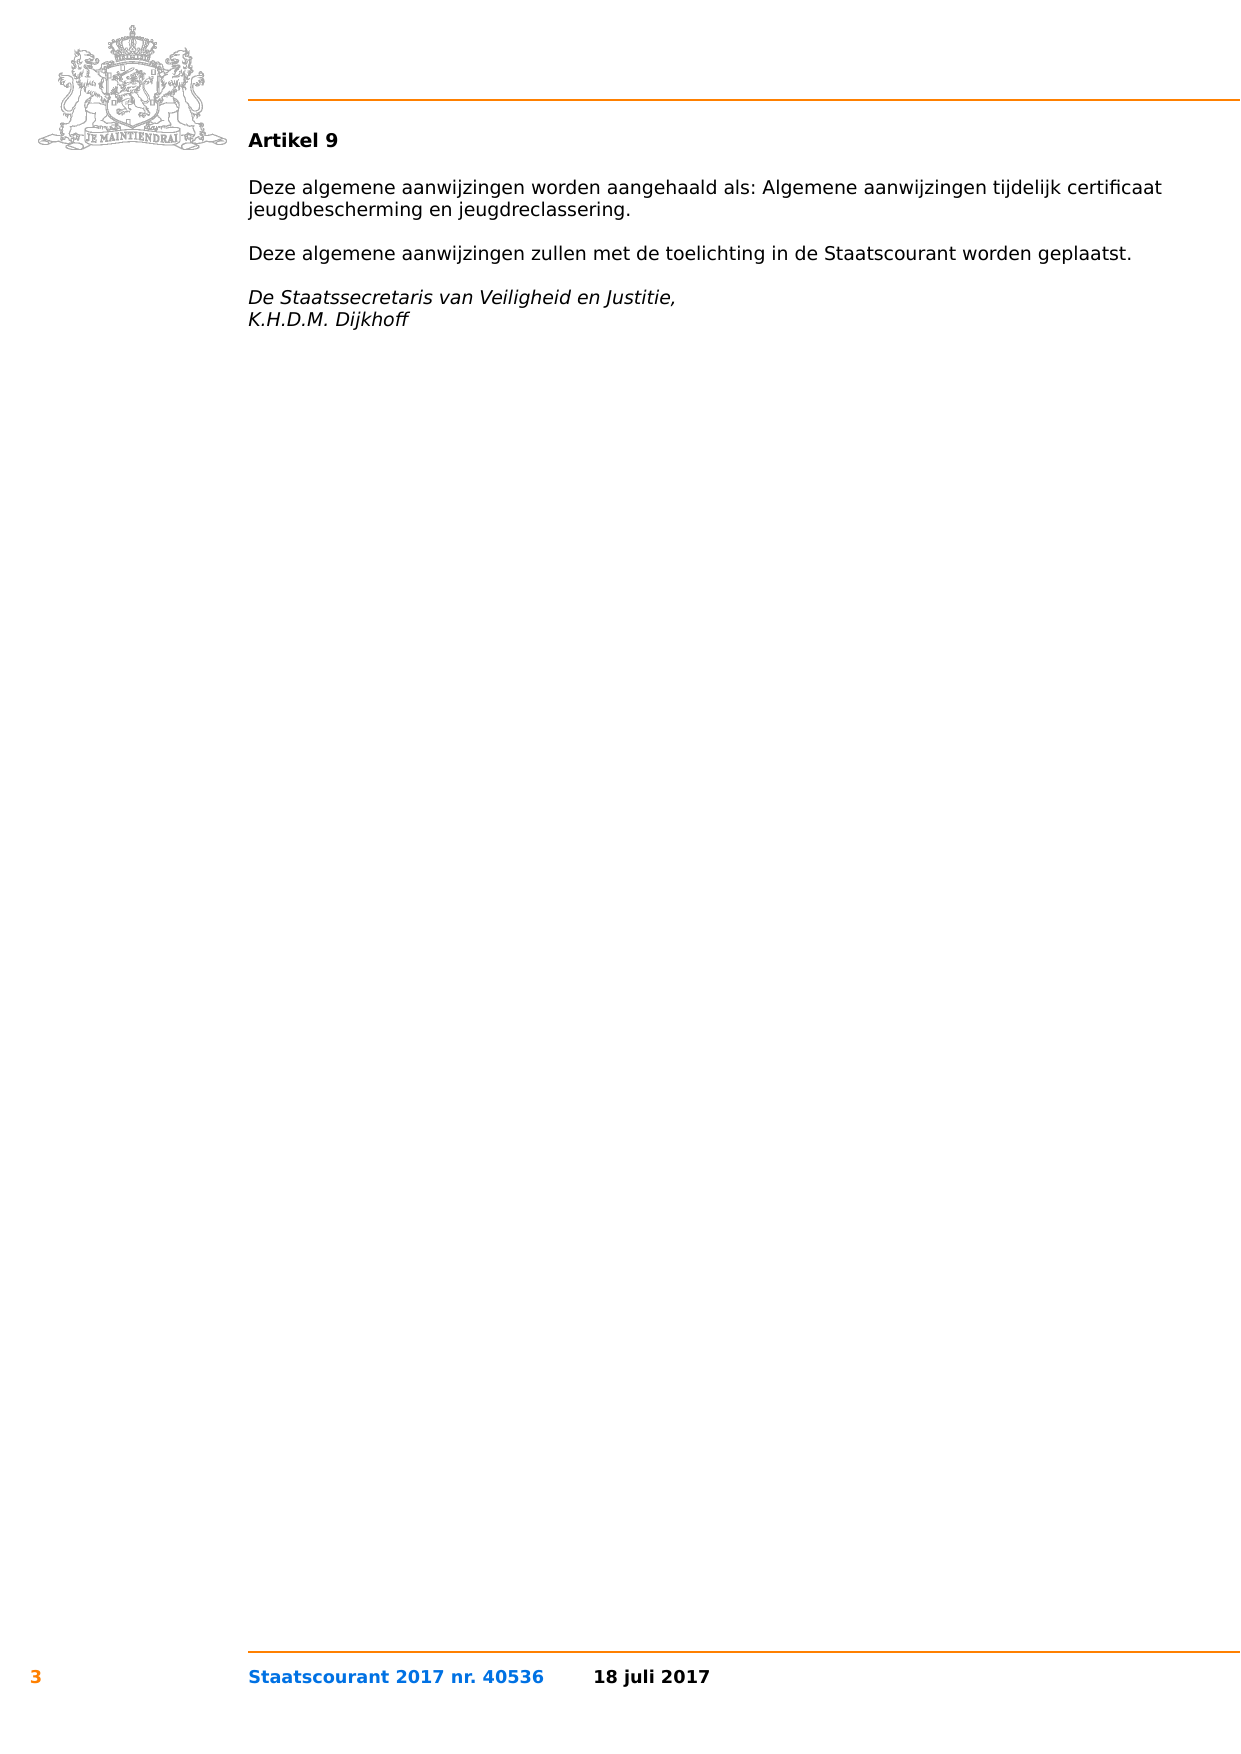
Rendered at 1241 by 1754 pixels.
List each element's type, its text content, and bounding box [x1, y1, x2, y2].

subtitle Artikel 9 [248, 130, 1163, 152]
text Deze algemene aanwijzingen worden aangehaald als: Algemene aanwijzingen tijdelijk certificaat jeugdbescherming en jeugdreclassering. [248, 177, 1163, 221]
picture [38, 25, 227, 150]
text Deze algemene aanwijzingen zullen met de toelichting in de Staatscourant worden geplaatst. [248, 243, 1163, 265]
text De Staatssecretaris van Veiligheid en Justitie, K.H.D.M. Dijkhoff [248, 287, 1163, 331]
